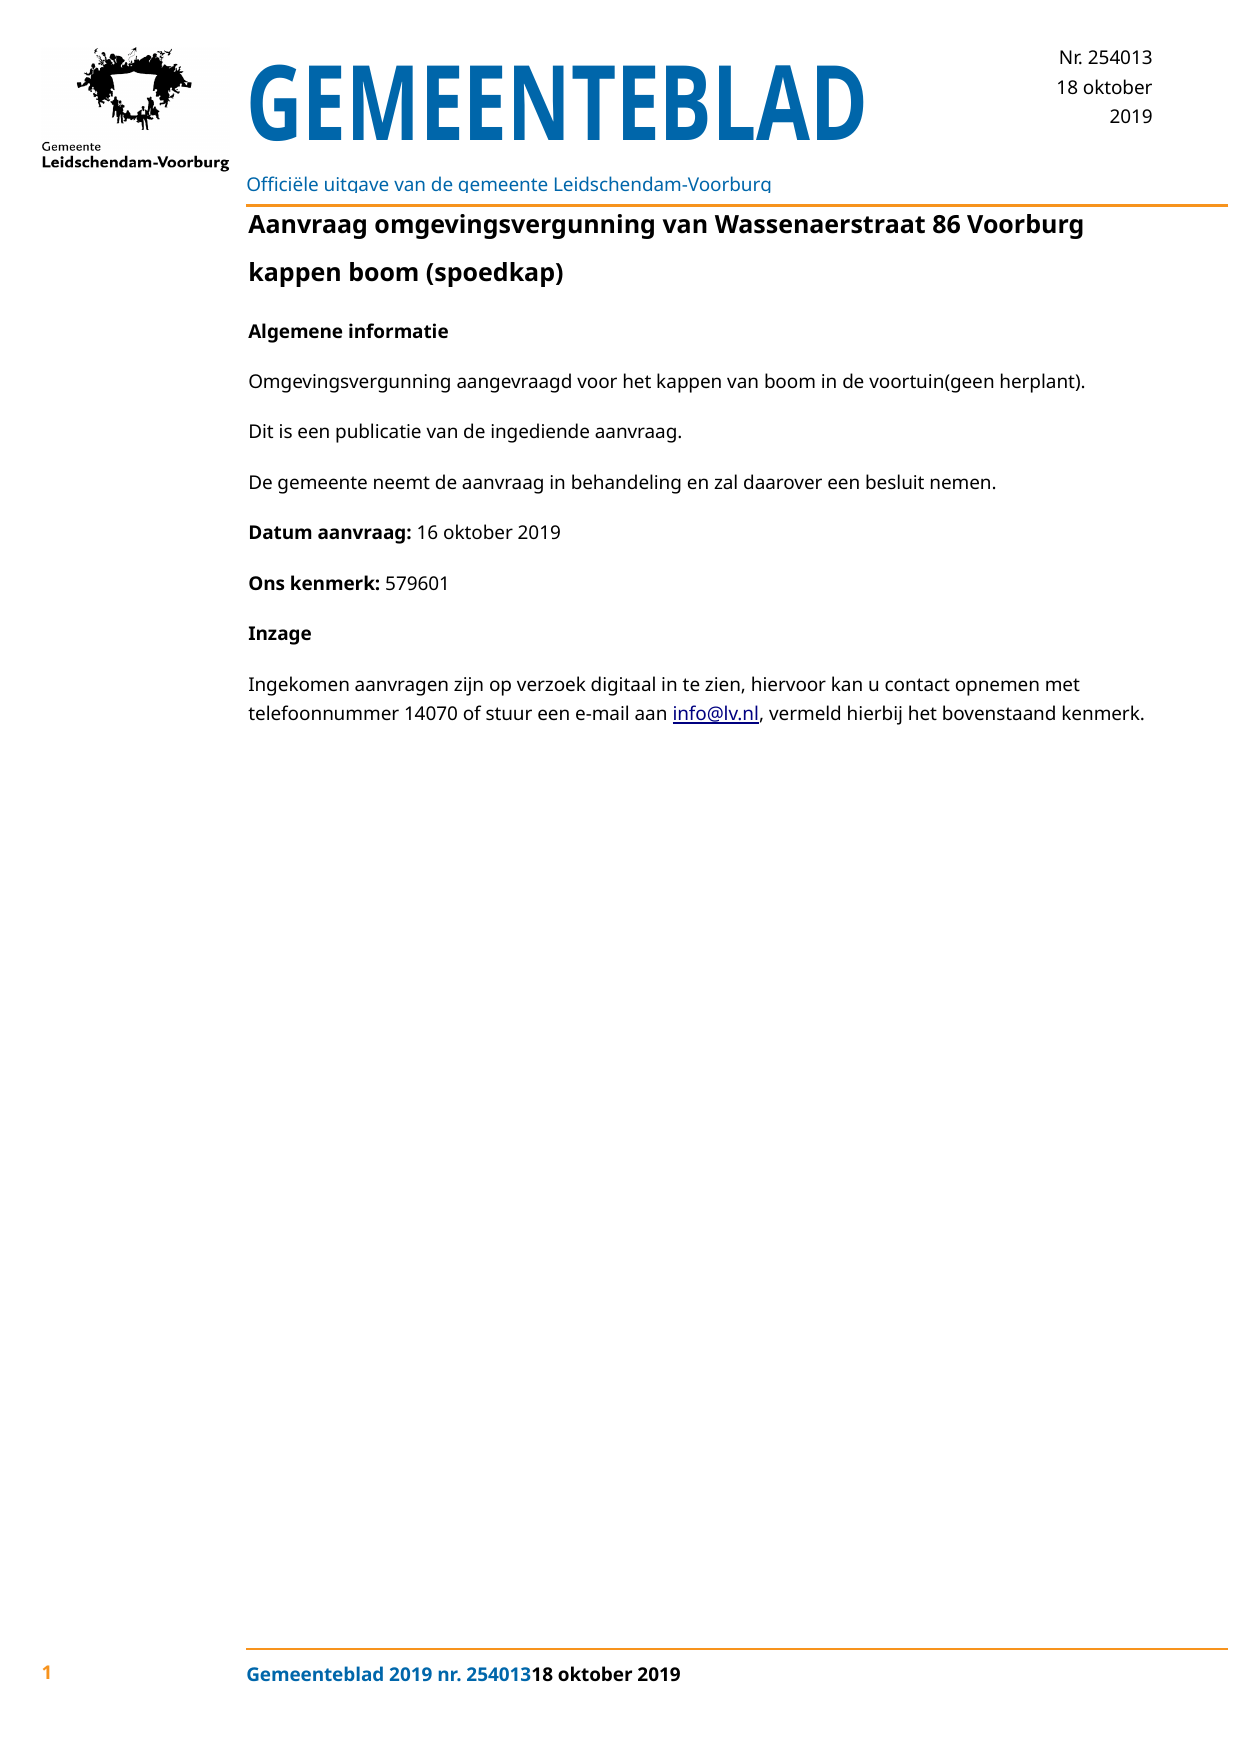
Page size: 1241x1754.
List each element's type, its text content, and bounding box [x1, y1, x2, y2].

text De gemeente neemt de aanvraag in behandeling en zal daarover een besluit nemen. [248, 469, 1152, 495]
picture [41, 47, 231, 172]
text Algemene informatie [248, 318, 1152, 344]
text Ons kenmerk: 579601 [248, 570, 1152, 596]
text Omgevingsvergunning aangevraagd voor het kappen van boom in de voortuin(geen herplant). [248, 368, 1152, 394]
text Aanvraag omgevingsvergunning van Wassenaerstraat 86 Voorburg kappen boom (spoedkap) [248, 207, 1152, 288]
text Inzage [248, 620, 1152, 646]
text Ingekomen aanvragen zijn op verzoek digitaal in te zien, hiervoor kan u contact opnemen met telefoonnummer 14070 of stuur een e-mail aan info@lv.nl, vermeld hierbij het bovenstaand kenmerk. [248, 671, 1152, 726]
text Datum aanvraag: 16 oktober 2019 [248, 519, 1152, 545]
text Dit is een publicatie van de ingediende aanvraag. [248, 419, 1152, 444]
